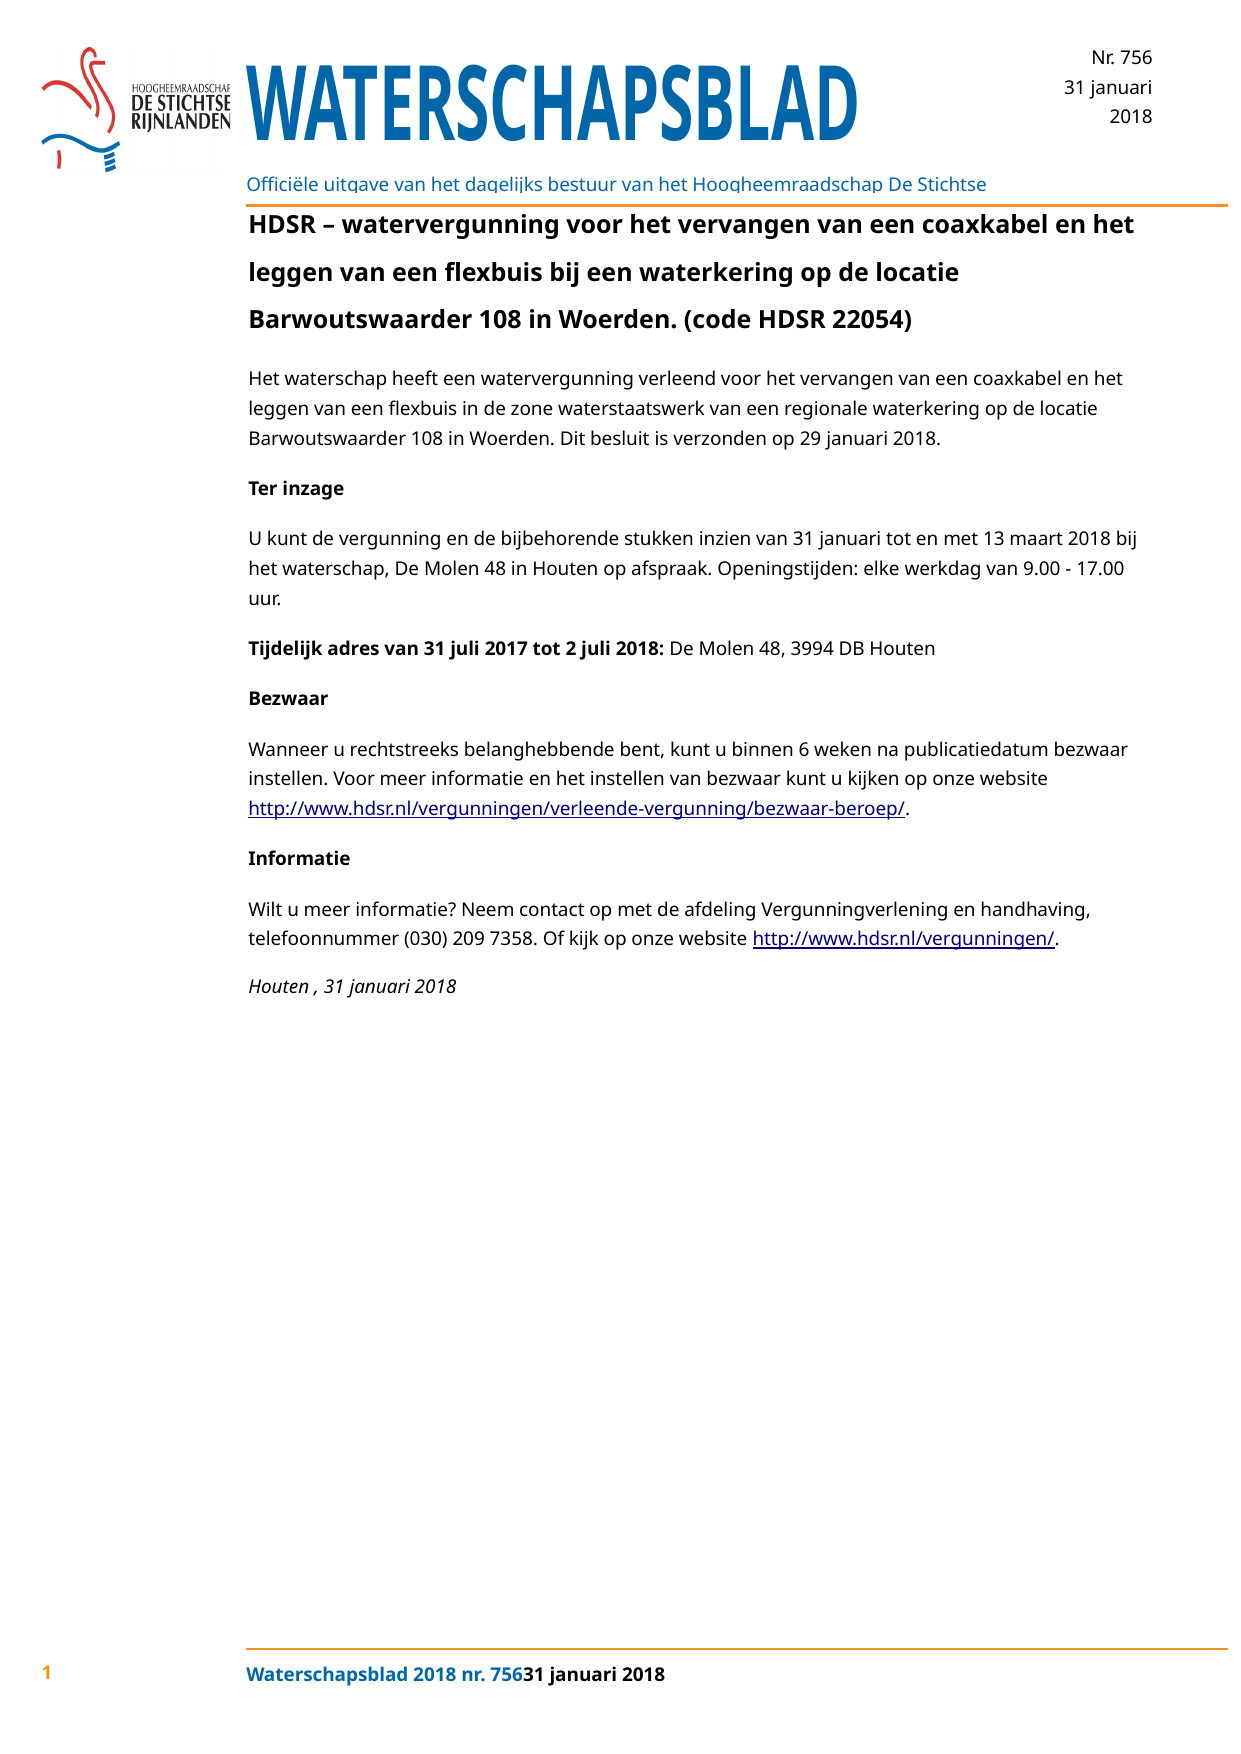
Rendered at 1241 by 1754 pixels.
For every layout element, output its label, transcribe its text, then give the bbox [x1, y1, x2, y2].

text Ter inzage [248, 475, 1152, 501]
picture [41, 47, 231, 172]
text Het waterschap heeft een watervergunning verleend voor het vervangen van een coaxkabel en het leggen van een flexbuis in de zone waterstaatswerk van een regionale waterkering op de locatie Barwoutswaarder 108 in Woerden. Dit besluit is verzonden op 29 januari 2018. [248, 366, 1152, 450]
text HDSR – watervergunning voor het vervangen van een coaxkabel en het leggen van een flexbuis bij een waterkering op de locatie Barwoutswaarder 108 in Woerden. (code HDSR 22054) [248, 207, 1152, 336]
text Wanneer u rechtstreeks belanghebbende bent, kunt u binnen 6 weken na publicatiedatum bezwaar instellen. Voor meer informatie en het instellen van bezwaar kunt u kijken op onze website http://www.hdsr.nl/vergunningen/verleende-vergunning/bezwaar-beroep/. [248, 736, 1152, 821]
text Wilt u meer informatie? Neem contact op met de afdeling Vergunningverlening en handhaving, telefoonnummer (030) 209 7358. Of kijk op onze website http://www.hdsr.nl/vergunningen/. [248, 896, 1152, 951]
text Houten , 31 januari 2018 [248, 973, 1152, 999]
text U kunt de vergunning en de bijbehorende stukken inzien van 31 januari tot en met 13 maart 2018 bij het waterschap, De Molen 48 in Houten op afspraak. Openingstijden: elke werkdag van 9.00 - 17.00 uur. [248, 526, 1152, 610]
text Tijdelijk adres van 31 juli 2017 tot 2 juli 2018: De Molen 48, 3994 DB Houten [248, 635, 1152, 661]
text Bezwaar [248, 686, 1152, 711]
text Informatie [248, 846, 1152, 871]
